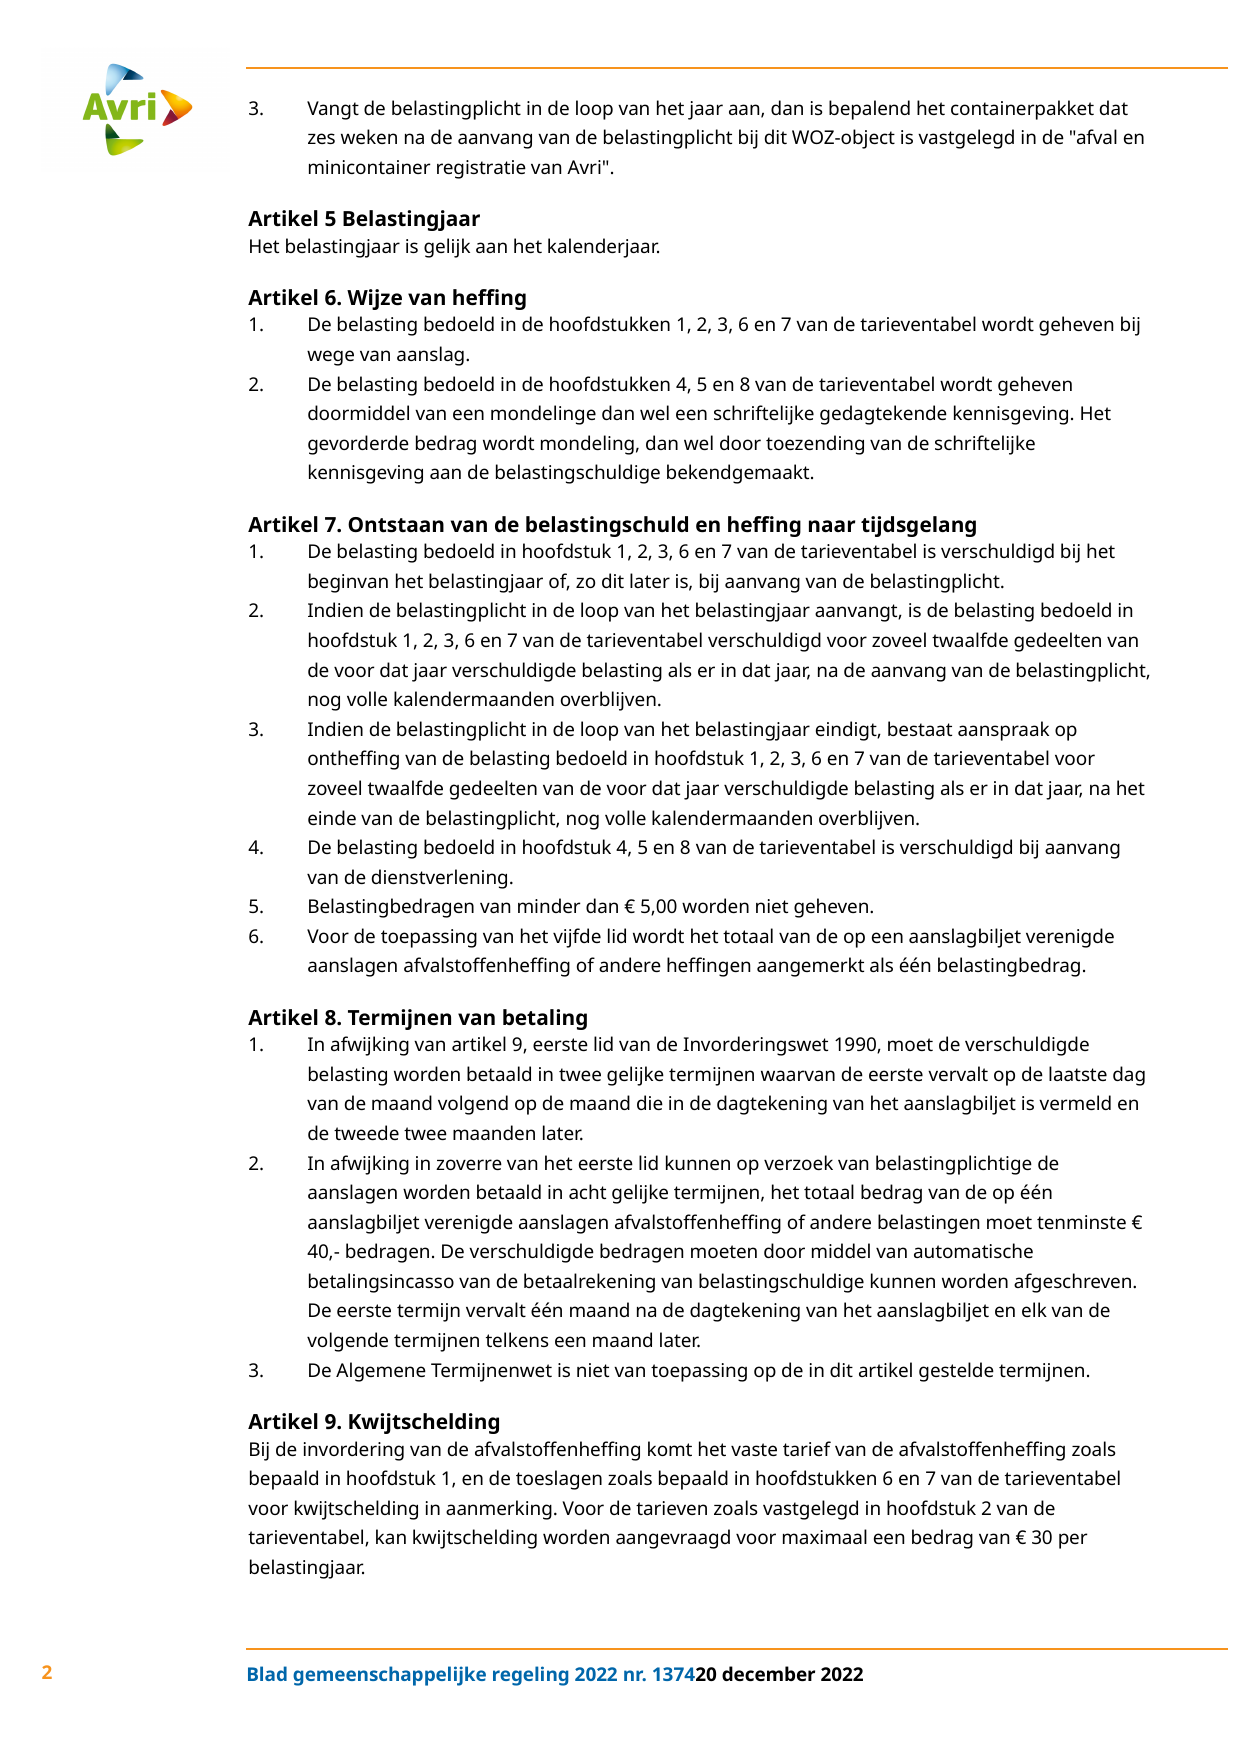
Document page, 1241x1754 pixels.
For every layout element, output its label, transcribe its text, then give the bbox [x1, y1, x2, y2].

list In afwijking in zoverre van het eerste lid kunnen op verzoek van belastingplichtige de aanslagen worden betaald in acht gelijke termijnen, het totaal bedrag van de op één aanslagbiljet verenigde aanslagen afvalstoffenheffing of andere belastingen moet tenminste € 40,- bedragen. De verschuldigde bedragen moeten door middel van automatische betalingsincasso van de betaalrekening van belastingschuldige kunnen worden afgeschreven. De eerste termijn vervalt één maand na de dagtekening van het aanslagbiljet en elk van de volgende termijnen telkens een maand later. [248, 1150, 1152, 1353]
list De belasting bedoeld in hoofdstuk 4, 5 en 8 van de tarieventabel is verschuldigd bij aanvang van de dienstverlening. [248, 834, 1152, 889]
list De Algemene Termijnenwet is niet van toepassing op de in dit artikel gestelde termijnen. [248, 1357, 1152, 1383]
text Het belastingjaar is gelijk aan het kalenderjaar. [248, 233, 1152, 258]
text Artikel 6. Wijze van heffing [248, 283, 1152, 312]
list In afwijking van artikel 9, eerste lid van de Invorderingswet 1990, moet de verschuldigde belasting worden betaald in twee gelijke termijnen waarvan de eerste vervalt op de laatste dag van de maand volgend op de maand die in de dagtekening van het aanslagbiljet is vermeld en de tweede twee maanden later. [248, 1031, 1152, 1146]
list Indien de belastingplicht in de loop van het belastingjaar eindigt, bestaat aanspraak op ontheffing van de belasting bedoeld in hoofdstuk 1, 2, 3, 6 en 7 van de tarieventabel voor zoveel twaalfde gedeelten van de voor dat jaar verschuldigde belasting als er in dat jaar, na het einde van de belastingplicht, nog volle kalendermaanden overblijven. [248, 716, 1152, 830]
text Artikel 5 Belastingjaar [248, 204, 1152, 233]
list Voor de toepassing van het vijfde lid wordt het totaal van de op een aanslagbiljet verenigde aanslagen afvalstoffenheffing of andere heffingen aangemerkt als één belastingbedrag. [248, 923, 1152, 978]
list Indien de belastingplicht in de loop van het belastingjaar aanvangt, is de belasting bedoeld in hoofdstuk 1, 2, 3, 6 en 7 van de tarieventabel verschuldigd voor zoveel twaalfde gedeelten van de voor dat jaar verschuldigde belasting als er in dat jaar, na de aanvang van de belastingplicht, nog volle kalendermaanden overblijven. [248, 598, 1152, 712]
list Vangt de belastingplicht in de loop van het jaar aan, dan is bepalend het containerpakket dat zes weken na de aanvang van de belastingplicht bij dit WOZ-object is vastgelegd in de "afval en minicontainer registratie van Avri". [248, 95, 1152, 180]
text Artikel 8. Termijnen van betaling [248, 1003, 1152, 1031]
list Belastingbedragen van minder dan € 5,00 worden niet geheven. [248, 893, 1152, 919]
text Bij de invordering van de afvalstoffenheffing komt het vaste tarief van de afvalstoffenheffing zoals bepaald in hoofdstuk 1, en de toeslagen zoals bepaald in hoofdstukken 6 en 7 van de tarieventabel voor kwijtschelding in aanmerking. Voor de tarieven zoals vastgelegd in hoofdstuk 2 van de tarieventabel, kan kwijtschelding worden aangevraagd voor maximaal een bedrag van € 30 per belastingjaar. [248, 1436, 1152, 1580]
text Artikel 7. Ontstaan van de belastingschuld en heffing naar tijdsgelang [248, 510, 1152, 538]
list De belasting bedoeld in de hoofdstukken 4, 5 en 8 van de tarieventabel wordt geheven doormiddel van een mondelinge dan wel een schriftelijke gedagtekende kennisgeving. Het gevorderde bedrag wordt mondeling, dan wel door toezending van de schriftelijke kennisgeving aan de belastingschuldige bekendgemaakt. [248, 371, 1152, 485]
list De belasting bedoeld in hoofdstuk 1, 2, 3, 6 en 7 van de tarieventabel is verschuldigd bij het beginvan het belastingjaar of, zo dit later is, bij aanvang van de belastingplicht. [248, 538, 1152, 594]
text Artikel 9. Kwijtschelding [248, 1407, 1152, 1436]
picture [41, 47, 231, 172]
list De belasting bedoeld in de hoofdstukken 1, 2, 3, 6 en 7 van de tarieventabel wordt geheven bij wege van aanslag. [248, 312, 1152, 367]
